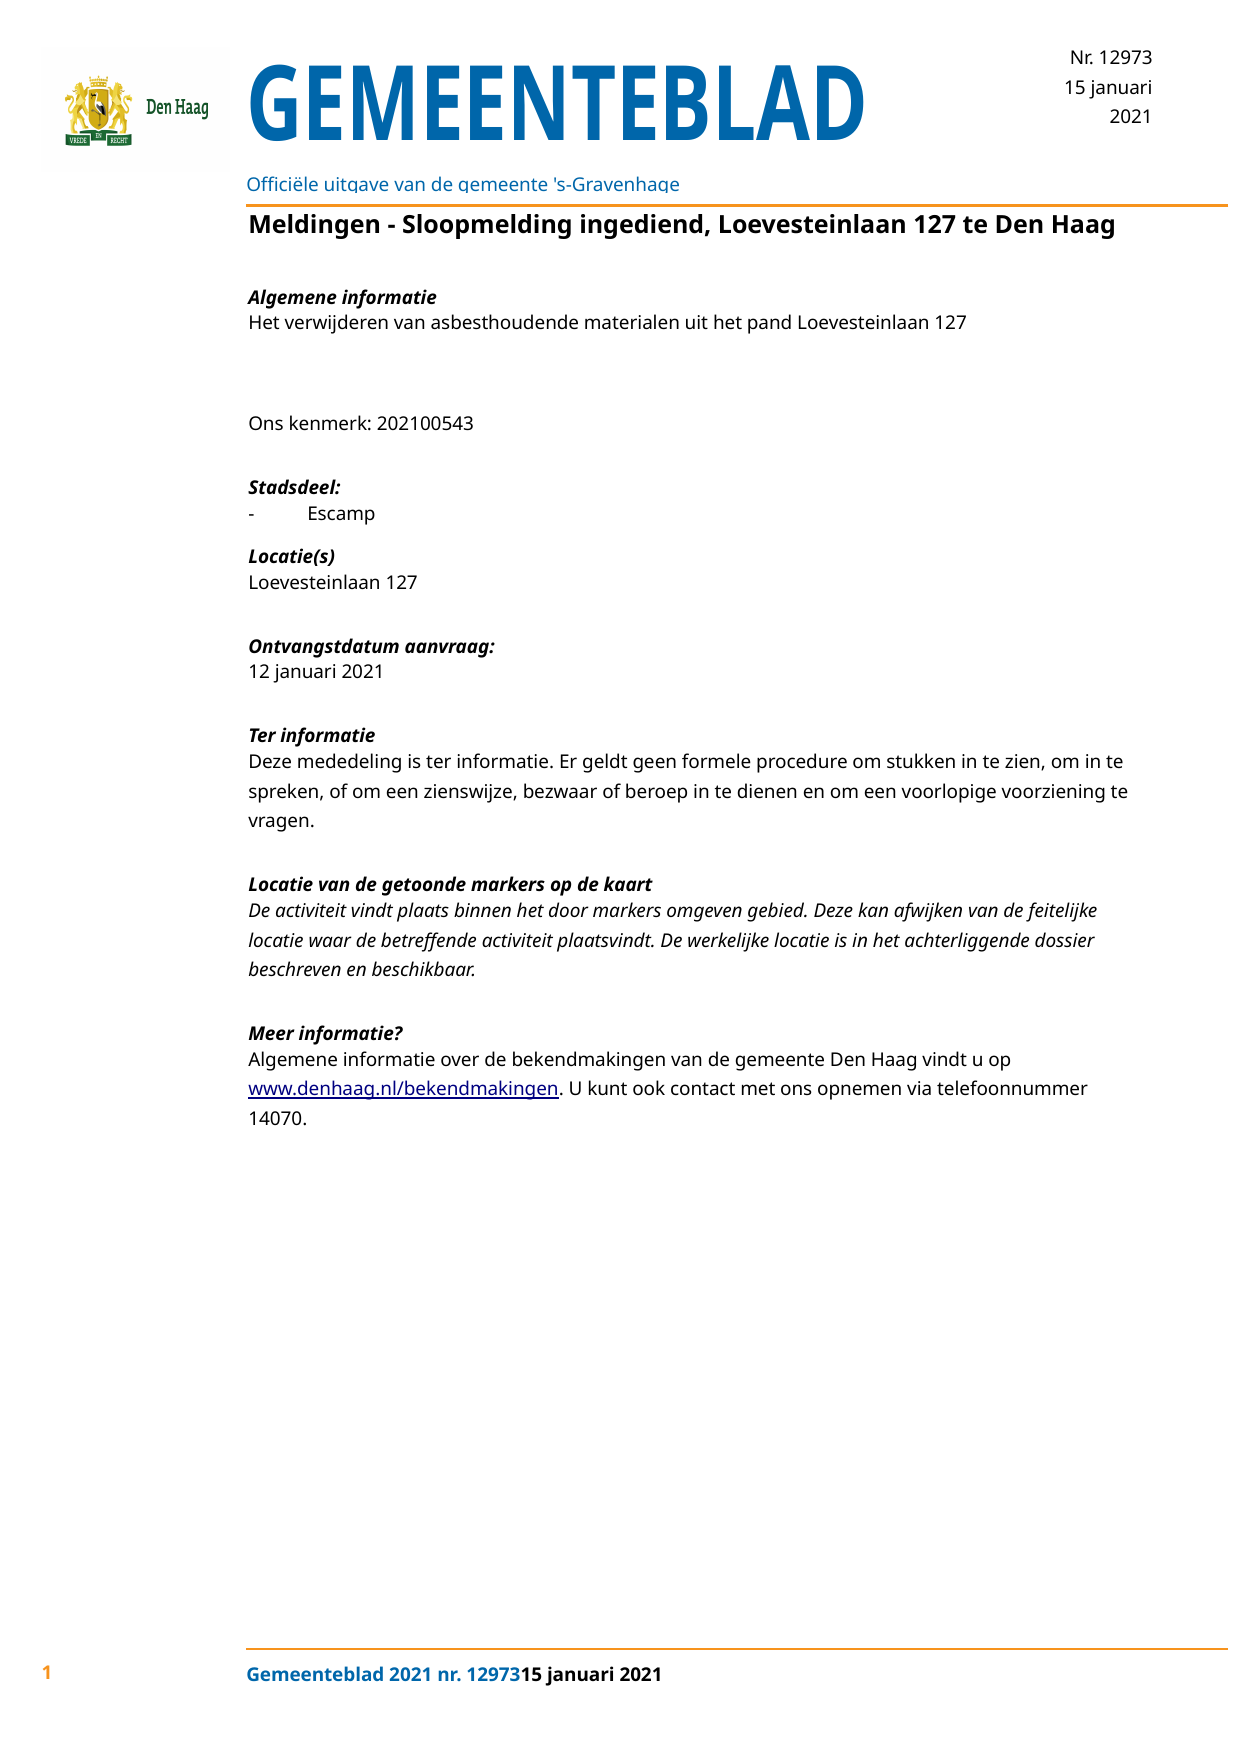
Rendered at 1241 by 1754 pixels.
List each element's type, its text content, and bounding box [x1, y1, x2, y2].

text Algemene informatie over de bekendmakingen van de gemeente Den Haag vindt u op www.denhaag.nl/bekendmakingen. U kunt ook contact met ons opnemen via telefoonnummer 14070. [248, 1046, 1152, 1131]
text Meer informatie? [248, 1020, 1152, 1046]
text Locatie van de getoonde markers op de kaart [248, 871, 1152, 897]
text Algemene informatie [248, 284, 1152, 309]
text Ter informatie [248, 723, 1152, 748]
text Het verwijderen van asbesthoudende materialen uit het pand Loevesteinlaan 127 [248, 309, 1152, 335]
list Escamp [248, 500, 1152, 526]
text Stadsdeel: [248, 474, 1152, 500]
text Ons kenmerk: 202100543 [248, 410, 1152, 436]
text 12 januari 2021 [248, 659, 1152, 684]
text Locatie(s) [248, 543, 1152, 569]
picture [41, 47, 231, 172]
text Ontvangstdatum aanvraag: [248, 633, 1152, 659]
text Loevesteinlaan 127 [248, 569, 1152, 595]
text Deze mededeling is ter informatie. Er geldt geen formele procedure om stukken in te zien, om in te spreken, of om een zienswijze, bezwaar of beroep in te dienen en om een voorlopige voorziening te vragen. [248, 748, 1152, 833]
text De activiteit vindt plaats binnen het door markers omgeven gebied. Deze kan afwijken van de feitelijke locatie waar de betreffende activiteit plaatsvindt. De werkelijke locatie is in het achterliggende dossier beschreven en beschikbaar. [248, 897, 1152, 982]
text Meldingen - Sloopmelding ingediend, Loevesteinlaan 127 te Den Haag [248, 207, 1152, 241]
